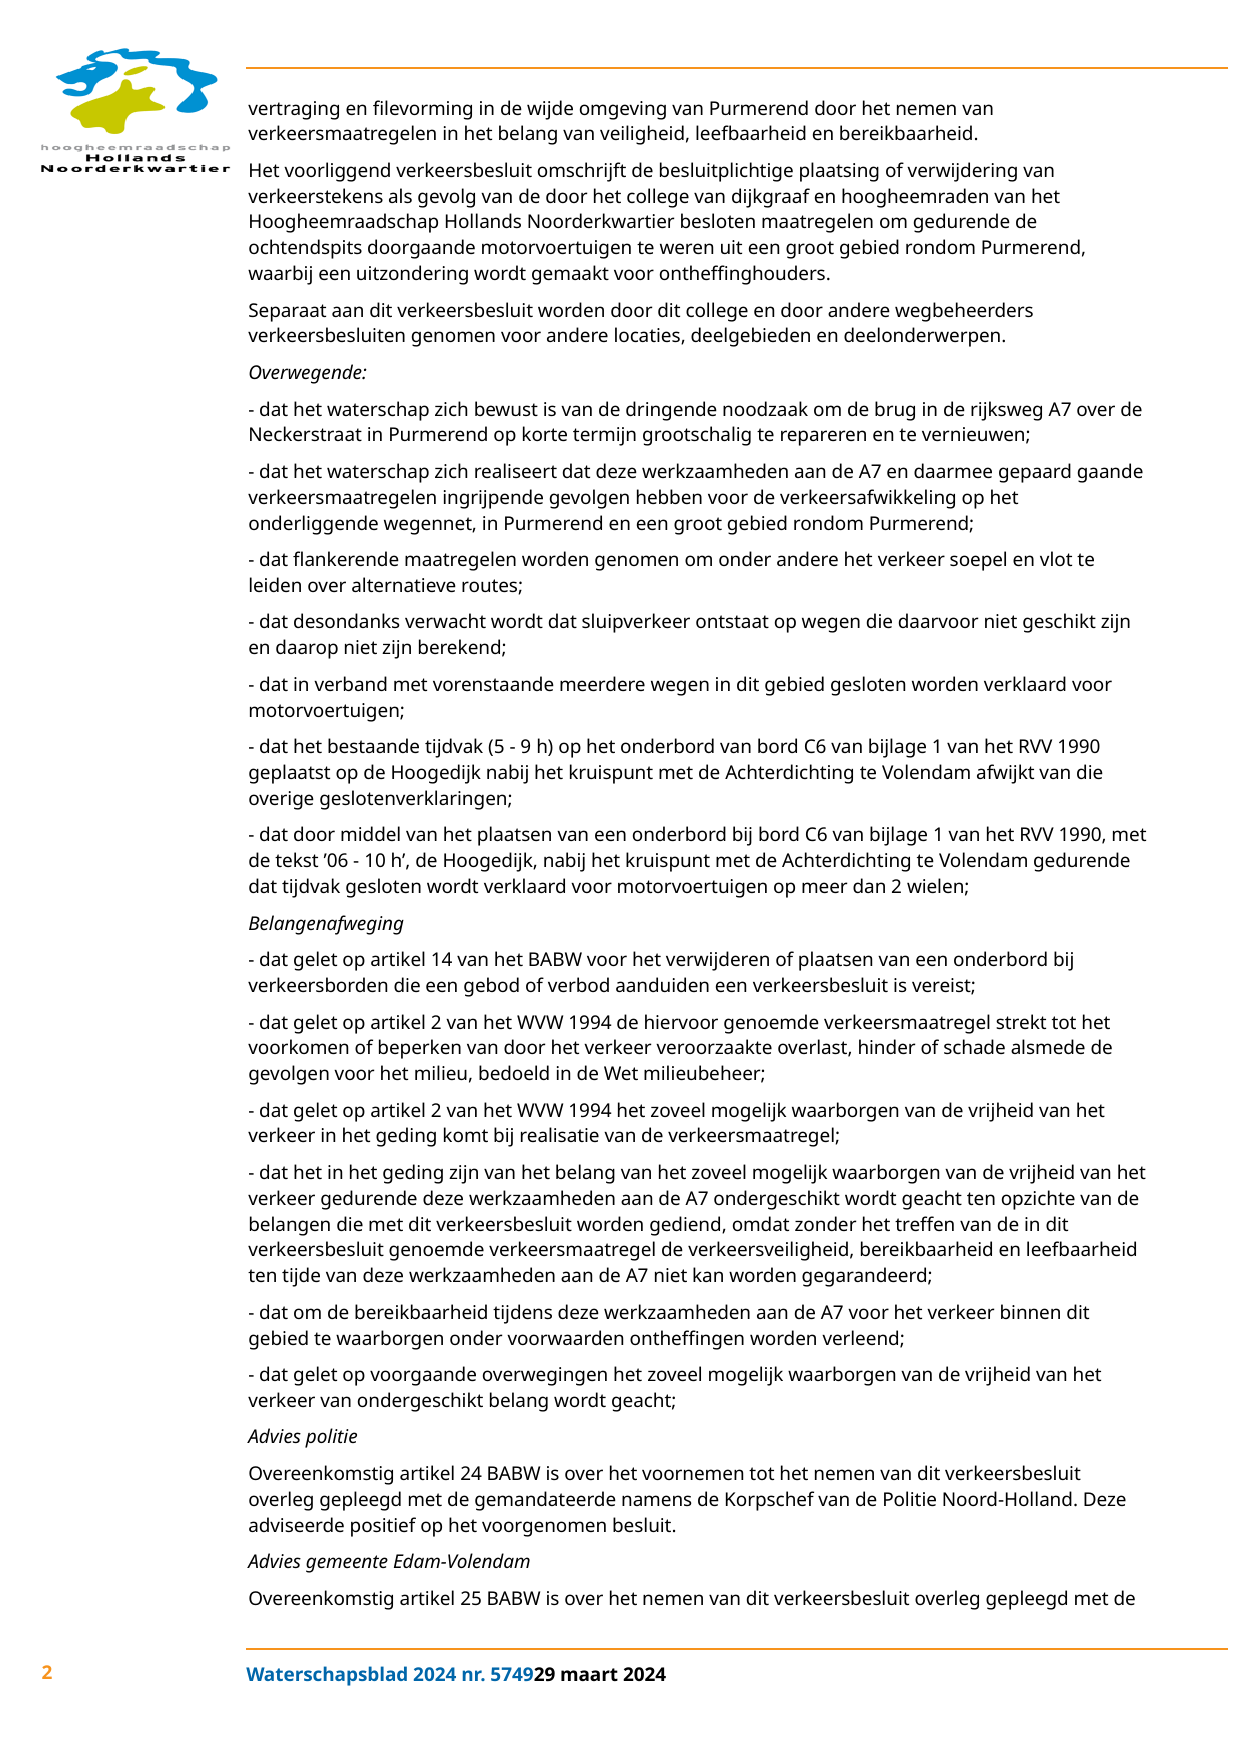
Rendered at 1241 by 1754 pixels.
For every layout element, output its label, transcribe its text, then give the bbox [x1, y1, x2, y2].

text vertraging en filevorming in de wijde omgeving van Purmerend door het nemen van verkeersmaatregelen in het belang van veiligheid, leefbaarheid en bereikbaarheid. [248, 95, 1152, 146]
text - dat het bestaande tijdvak (5 - 9 h) op het onderbord van bord C6 van bijlage 1 van het RVV 1990 geplaatst op de Hoogedijk nabij het kruispunt met de Achterdichting te Volendam afwijkt van die overige geslotenverklaringen; [248, 733, 1152, 811]
text - dat gelet op artikel 2 van het WVW 1994 het zoveel mogelijk waarborgen van de vrijheid van het verkeer in het geding komt bij realisatie van de verkeersmaatregel; [248, 1097, 1152, 1148]
text Advies gemeente Edam-Volendam [248, 1548, 1152, 1574]
text - dat desondanks verwacht wordt dat sluipverkeer ontstaat op wegen die daarvoor niet geschikt zijn en daarop niet zijn berekend; [248, 609, 1152, 660]
text - dat door middel van het plaatsen van een onderbord bij bord C6 van bijlage 1 van het RVV 1990, met de tekst ’06 - 10 h’, de Hoogedijk, nabij het kruispunt met de Achterdichting te Volendam gedurende dat tijdvak gesloten wordt verklaard voor motorvoertuigen op meer dan 2 wielen; [248, 822, 1152, 899]
text Overeenkomstig artikel 25 BABW is over het nemen van dit verkeersbesluit overleg gepleegd met de [248, 1585, 1152, 1611]
text Overeenkomstig artikel 24 BABW is over het voornemen tot het nemen van dit verkeersbesluit overleg gepleegd met de gemandateerde namens de Korpschef van de Politie Noord-Holland. Deze adviseerde positief op het voorgenomen besluit. [248, 1460, 1152, 1538]
text - dat flankerende maatregelen worden genomen om onder andere het verkeer soepel en vlot te leiden over alternatieve routes; [248, 546, 1152, 598]
text - dat het waterschap zich realiseert dat deze werkzaamheden aan de A7 en daarmee gepaard gaande verkeersmaatregelen ingrijpende gevolgen hebben voor de verkeersafwikkeling op het onderliggende wegennet, in Purmerend en een groot gebied rondom Purmerend; [248, 458, 1152, 535]
text - dat in verband met vorenstaande meerdere wegen in dit gebied gesloten worden verklaard voor motorvoertuigen; [248, 671, 1152, 723]
text Separaat aan dit verkeersbesluit worden door dit college en door andere wegbeheerders verkeersbesluiten genomen voor andere locaties, deelgebieden en deelonderwerpen. [248, 297, 1152, 348]
text - dat het in het geding zijn van het belang van het zoveel mogelijk waarborgen van de vrijheid van het verkeer gedurende deze werkzaamheden aan de A7 ondergeschikt wordt geacht ten opzichte van de belangen die met dit verkeersbesluit worden gediend, omdat zonder het treffen van de in dit verkeersbesluit genoemde verkeersmaatregel de verkeersveiligheid, bereikbaarheid en leefbaarheid ten tijde van deze werkzaamheden aan de A7 niet kan worden gegarandeerd; [248, 1159, 1152, 1288]
text - dat gelet op voorgaande overwegingen het zoveel mogelijk waarborgen van de vrijheid van het verkeer van ondergeschikt belang wordt geacht; [248, 1361, 1152, 1413]
text - dat om de bereikbaarheid tijdens deze werkzaamheden aan de A7 voor het verkeer binnen dit gebied te waarborgen onder voorwaarden ontheffingen worden verleend; [248, 1299, 1152, 1350]
text Het voorliggend verkeersbesluit omschrijft de besluitplichtige plaatsing of verwijdering van verkeerstekens als gevolg van de door het college van dijkgraaf en hoogheemraden van het Hoogheemraadschap Hollands Noorderkwartier besloten maatregelen om gedurende de ochtendspits doorgaande motorvoertuigen te weren uit een groot gebied rondom Purmerend, waarbij een uitzondering wordt gemaakt voor ontheffinghouders. [248, 157, 1152, 286]
text Overwegende: [248, 359, 1152, 385]
text - dat gelet op artikel 2 van het WVW 1994 de hiervoor genoemde verkeersmaatregel strekt tot het voorkomen of beperken van door het verkeer veroorzaakte overlast, hinder of schade alsmede de gevolgen voor het milieu, bedoeld in de Wet milieubeheer; [248, 1009, 1152, 1086]
text - dat het waterschap zich bewust is van de dringende noodzaak om de brug in de rijksweg A7 over de Neckerstraat in Purmerend op korte termijn grootschalig te repareren en te vernieuwen; [248, 396, 1152, 447]
text Advies politie [248, 1424, 1152, 1449]
text - dat gelet op artikel 14 van het BABW voor het verwijderen of plaatsen van een onderbord bij verkeersborden die een gebod of verbod aanduiden een verkeersbesluit is vereist; [248, 946, 1152, 998]
picture [41, 47, 231, 172]
text Belangenafweging [248, 910, 1152, 936]
